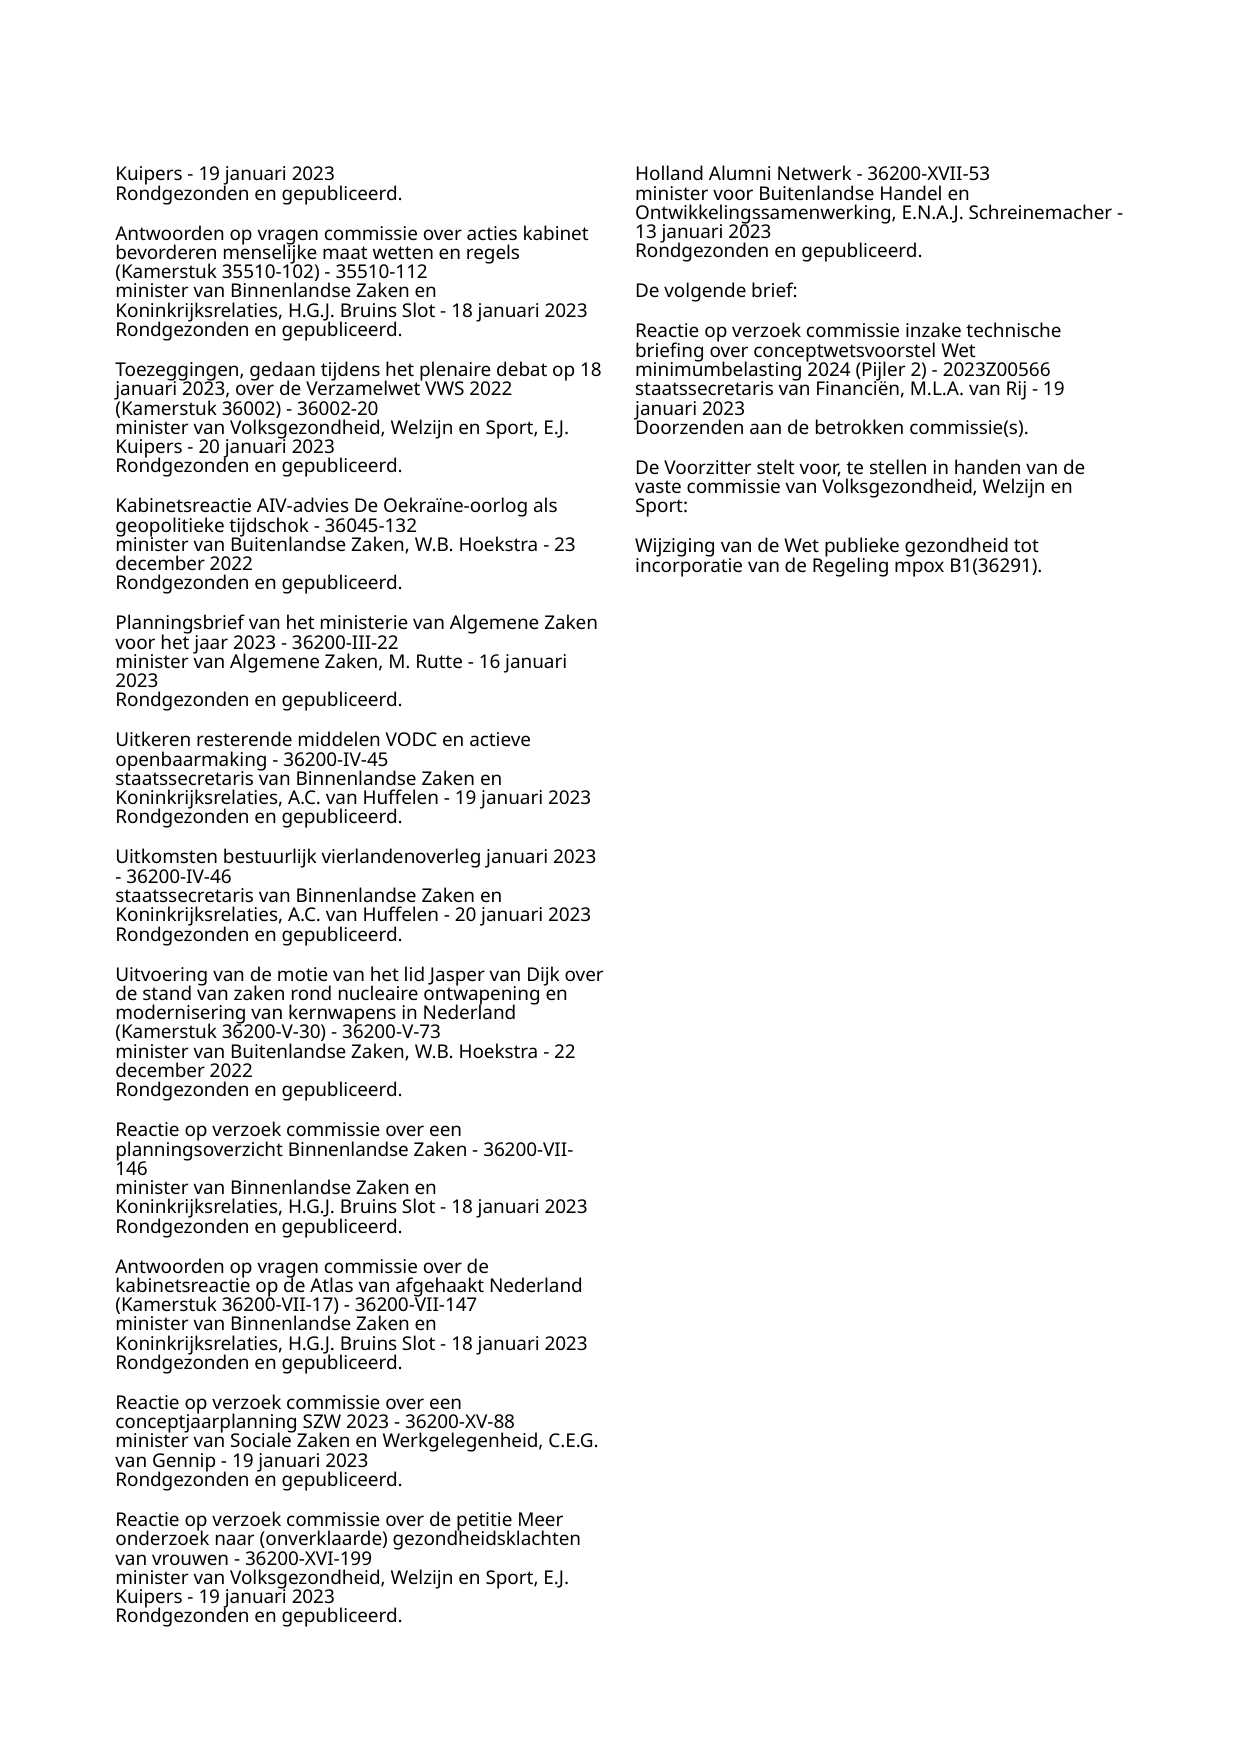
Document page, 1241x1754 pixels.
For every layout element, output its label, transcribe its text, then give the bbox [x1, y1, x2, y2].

text Rondgezonden en gepubliceerd. [115, 926, 605, 945]
text Reactie op verzoek commissie over de petitie Meer onderzoek naar (onverklaarde) gezondheidsklachten van vrouwen - 36200-XVI-199 [115, 1511, 605, 1569]
text Antwoorden op vragen commissie over de kabinetsreactie op de Atlas van afgehaakt Nederland (Kamerstuk 36200-VII-17) - 36200-VII-147 [115, 1258, 605, 1315]
text Rondgezonden en gepubliceerd. [115, 691, 605, 711]
text De volgende brief: [635, 282, 1125, 302]
text staatssecretaris van Financiën, M.L.A. van Rij - 19 januari 2023 [635, 380, 1125, 419]
text Rondgezonden en gepubliceerd. [115, 184, 605, 204]
text Rondgezonden en gepubliceerd. [115, 1081, 605, 1101]
text Holland Alumni Netwerk - 36200-XVII-53 [635, 165, 1125, 184]
text staatssecretaris van Binnenlandse Zaken en Koninkrijksrelaties, A.C. van Huffelen - 20 januari 2023 [115, 887, 605, 926]
text Rondgezonden en gepubliceerd. [115, 321, 605, 340]
text Planningsbrief van het ministerie van Algemene Zaken voor het jaar 2023 - 36200-III-22 [115, 614, 605, 653]
text minister van Buitenlandse Zaken, W.B. Hoekstra - 23 december 2022 [115, 536, 605, 574]
text Reactie op verzoek commissie over een planningsoverzicht Binnenlandse Zaken - 36200-VII-146 [115, 1121, 605, 1179]
text staatssecretaris van Binnenlandse Zaken en Koninkrijksrelaties, A.C. van Huffelen - 19 januari 2023 [115, 770, 605, 808]
text Rondgezonden en gepubliceerd. [115, 1218, 605, 1237]
text Rondgezonden en gepubliceerd. [115, 808, 605, 828]
text minister voor Buitenlandse Handel en Ontwikkelingssamenwerking, E.N.A.J. Schreinemacher - 13 januari 2023 [635, 184, 1125, 242]
text De Voorzitter stelt voor, te stellen in handen van de vaste commissie van Volksgezondheid, Welzijn en Sport: [635, 459, 1125, 517]
text minister van Binnenlandse Zaken en Koninkrijksrelaties, H.G.J. Bruins Slot - 18 januari 2023 [115, 1179, 605, 1218]
text Reactie op verzoek commissie over een conceptjaarplanning SZW 2023 - 36200-XV-88 [115, 1394, 605, 1432]
text minister van Sociale Zaken en Werkgelegenheid, C.E.G. van Gennip - 19 januari 2023 [115, 1432, 605, 1471]
text Uitkeren resterende middelen VODC en actieve openbaarmaking - 36200-IV-45 [115, 731, 605, 770]
text Uitkomsten bestuurlijk vierlandenoverleg januari 2023 - 36200-IV-46 [115, 848, 605, 887]
text minister van Volksgezondheid, Welzijn en Sport, E.J. Kuipers - 20 januari 2023 [115, 419, 605, 457]
text Rondgezonden en gepubliceerd. [115, 1471, 605, 1490]
text Kuipers - 19 januari 2023 [115, 165, 605, 184]
text Rondgezonden en gepubliceerd. [115, 574, 605, 594]
text Rondgezonden en gepubliceerd. [115, 1354, 605, 1373]
text minister van Volksgezondheid, Welzijn en Sport, E.J. Kuipers - 19 januari 2023 [115, 1569, 605, 1607]
text minister van Buitenlandse Zaken, W.B. Hoekstra - 22 december 2022 [115, 1043, 605, 1081]
text minister van Binnenlandse Zaken en Koninkrijksrelaties, H.G.J. Bruins Slot - 18 januari 2023 [115, 1315, 605, 1354]
text Rondgezonden en gepubliceerd. [115, 1607, 605, 1627]
text Uitvoering van de motie van het lid Jasper van Dijk over de stand van zaken rond nucleaire ontwapening en modernisering van kernwapens in Nederland (Kamerstuk 36200-V-30) - 36200-V-73 [115, 966, 605, 1043]
text minister van Algemene Zaken, M. Rutte - 16 januari 2023 [115, 653, 605, 691]
text Kabinetsreactie AIV-advies De Oekraïne-oorlog als geopolitieke tijdschok - 36045-132 [115, 497, 605, 536]
text Reactie op verzoek commissie inzake technische briefing over conceptwetsvoorstel Wet minimumbelasting 2024 (Pijler 2) - 2023Z00566 [635, 322, 1125, 380]
text Toezeggingen, gedaan tijdens het plenaire debat op 18 januari 2023, over de Verzamelwet VWS 2022 (Kamerstuk 36002) - 36002-20 [115, 361, 605, 419]
text minister van Binnenlandse Zaken en Koninkrijksrelaties, H.G.J. Bruins Slot - 18 januari 2023 [115, 282, 605, 321]
text Antwoorden op vragen commissie over acties kabinet bevorderen menselijke maat wetten en regels (Kamerstuk 35510-102) - 35510-112 [115, 224, 605, 282]
text Rondgezonden en gepubliceerd. [635, 242, 1125, 262]
text Wijziging van de Wet publieke gezondheid tot incorporatie van de Regeling mpox B1(36291). [635, 537, 1125, 576]
text Rondgezonden en gepubliceerd. [115, 457, 605, 477]
text Doorzenden aan de betrokken commissie(s). [635, 419, 1125, 438]
